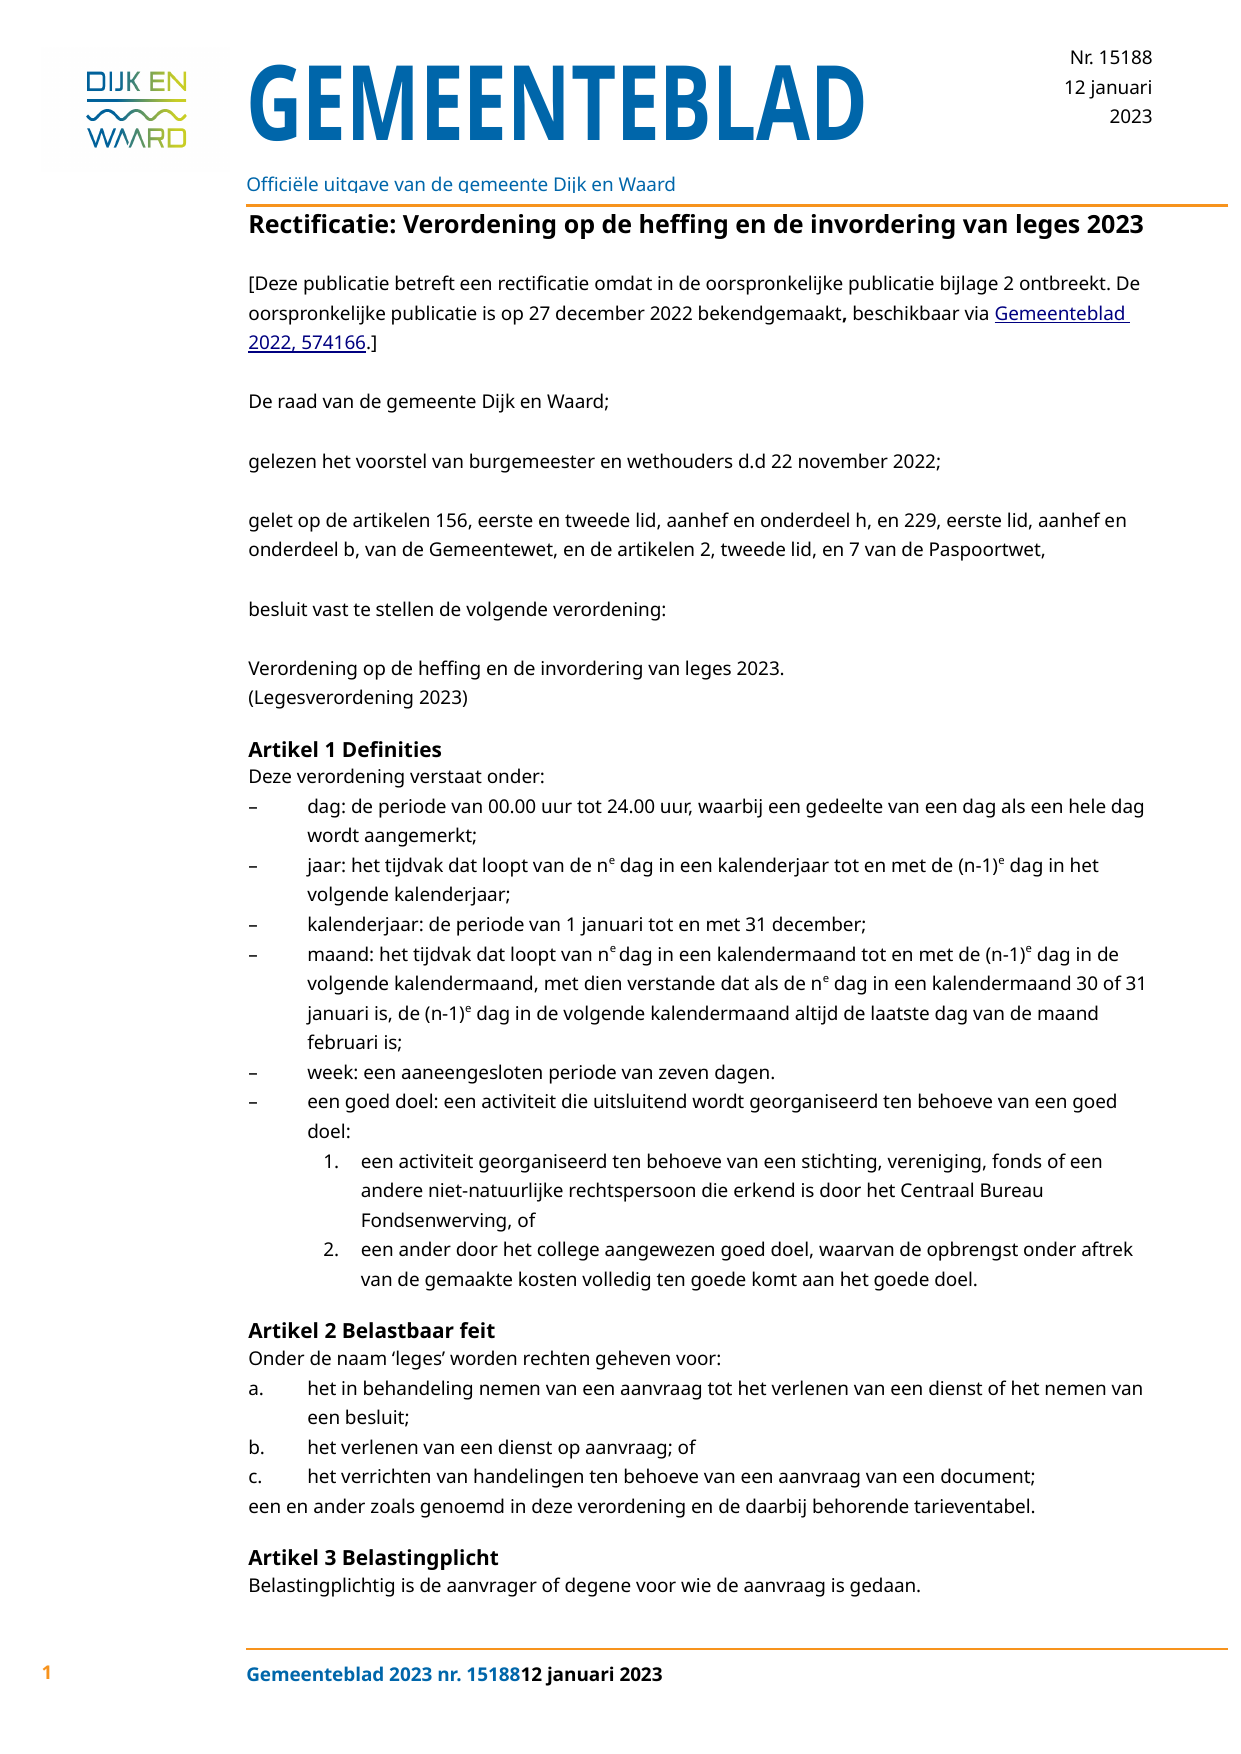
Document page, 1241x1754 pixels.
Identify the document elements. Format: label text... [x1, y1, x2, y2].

text gelezen het voorstel van burgemeester en wethouders d.d 22 november 2022; [248, 448, 1152, 473]
list het verlenen van een dienst op aanvraag; of [248, 1434, 1152, 1459]
picture [41, 47, 231, 172]
text besluit vast te stellen de volgende verordening: [248, 596, 1152, 621]
text gelet op de artikelen 156, eerste en tweede lid, aanhef en onderdeel h, en 229, eerste lid, aanhef en onderdeel b, van de Gemeentewet, en de artikelen 2, tweede lid, en 7 van de Paspoortwet, [248, 507, 1152, 562]
text Artikel 3 Belastingplicht [248, 1543, 1152, 1572]
text een en ander zoals genoemd in deze verordening en de daarbij behorende tarieventabel. [248, 1493, 1152, 1519]
text Belastingplichtig is de aanvrager of degene voor wie de aanvraag is gedaan. [248, 1572, 1152, 1598]
list kalenderjaar: de periode van 1 januari tot en met 31 december; [248, 911, 1152, 937]
list dag: de periode van 00.00 uur tot 24.00 uur, waarbij een gedeelte van een dag als een hele dag wordt aangemerkt; [248, 793, 1152, 848]
text Artikel 1 Definities [248, 735, 1152, 763]
text Verordening op de heffing en de invordering van leges 2023. [248, 655, 1152, 681]
text Artikel 2 Belastbaar feit [248, 1317, 1152, 1345]
text Onder de naam ‘leges’ worden rechten geheven voor: [248, 1345, 1152, 1371]
text Deze verordening verstaat onder: [248, 763, 1152, 789]
list week: een aaneengesloten periode van zeven dagen. [248, 1059, 1152, 1085]
list maand: het tijdvak dat loopt van ne dag in een kalendermaand tot en met de (n-1)e dag in de volgende kalendermaand, met dien verstande dat als de ne dag in een kalendermaand 30 of 31 januari is, de (n-1)e dag in de volgende kalendermaand altijd de laatste dag van de maand februari is; [248, 941, 1152, 1055]
list een activiteit georganiseerd ten behoeve van een stichting, vereniging, fonds of een andere niet-natuurlijke rechtspersoon die erkend is door het Centraal Bureau Fondsenwerving, of [323, 1148, 1152, 1233]
list een ander door het college aangewezen goed doel, waarvan de opbrengst onder aftrek van de gemaakte kosten volledig ten goede komt aan het goede doel. [323, 1237, 1152, 1292]
text De raad van de gemeente Dijk en Waard; [248, 389, 1152, 414]
text Rectificatie: Verordening op de heffing en de invordering van leges 2023 [248, 207, 1152, 241]
list het in behandeling nemen van een aanvraag tot het verlenen van een dienst of het nemen van een besluit; [248, 1375, 1152, 1430]
list een goed doel: een activiteit die uitsluitend wordt georganiseerd ten behoeve van een goed doel: [248, 1089, 1152, 1144]
list het verrichten van handelingen ten behoeve van een aanvraag van een document; [248, 1463, 1152, 1489]
list jaar: het tijdvak dat loopt van de ne dag in een kalenderjaar tot en met de (n-1)e dag in het volgende kalenderjaar; [248, 852, 1152, 907]
text (Legesverordening 2023) [248, 684, 1152, 710]
text [Deze publicatie betreft een rectificatie omdat in de oorspronkelijke publicatie bijlage 2 ontbreekt. De oorspronkelijke publicatie is op 27 december 2022 bekendgemaakt, beschikbaar via Gemeenteblad 2022, 574166.] [248, 270, 1152, 355]
